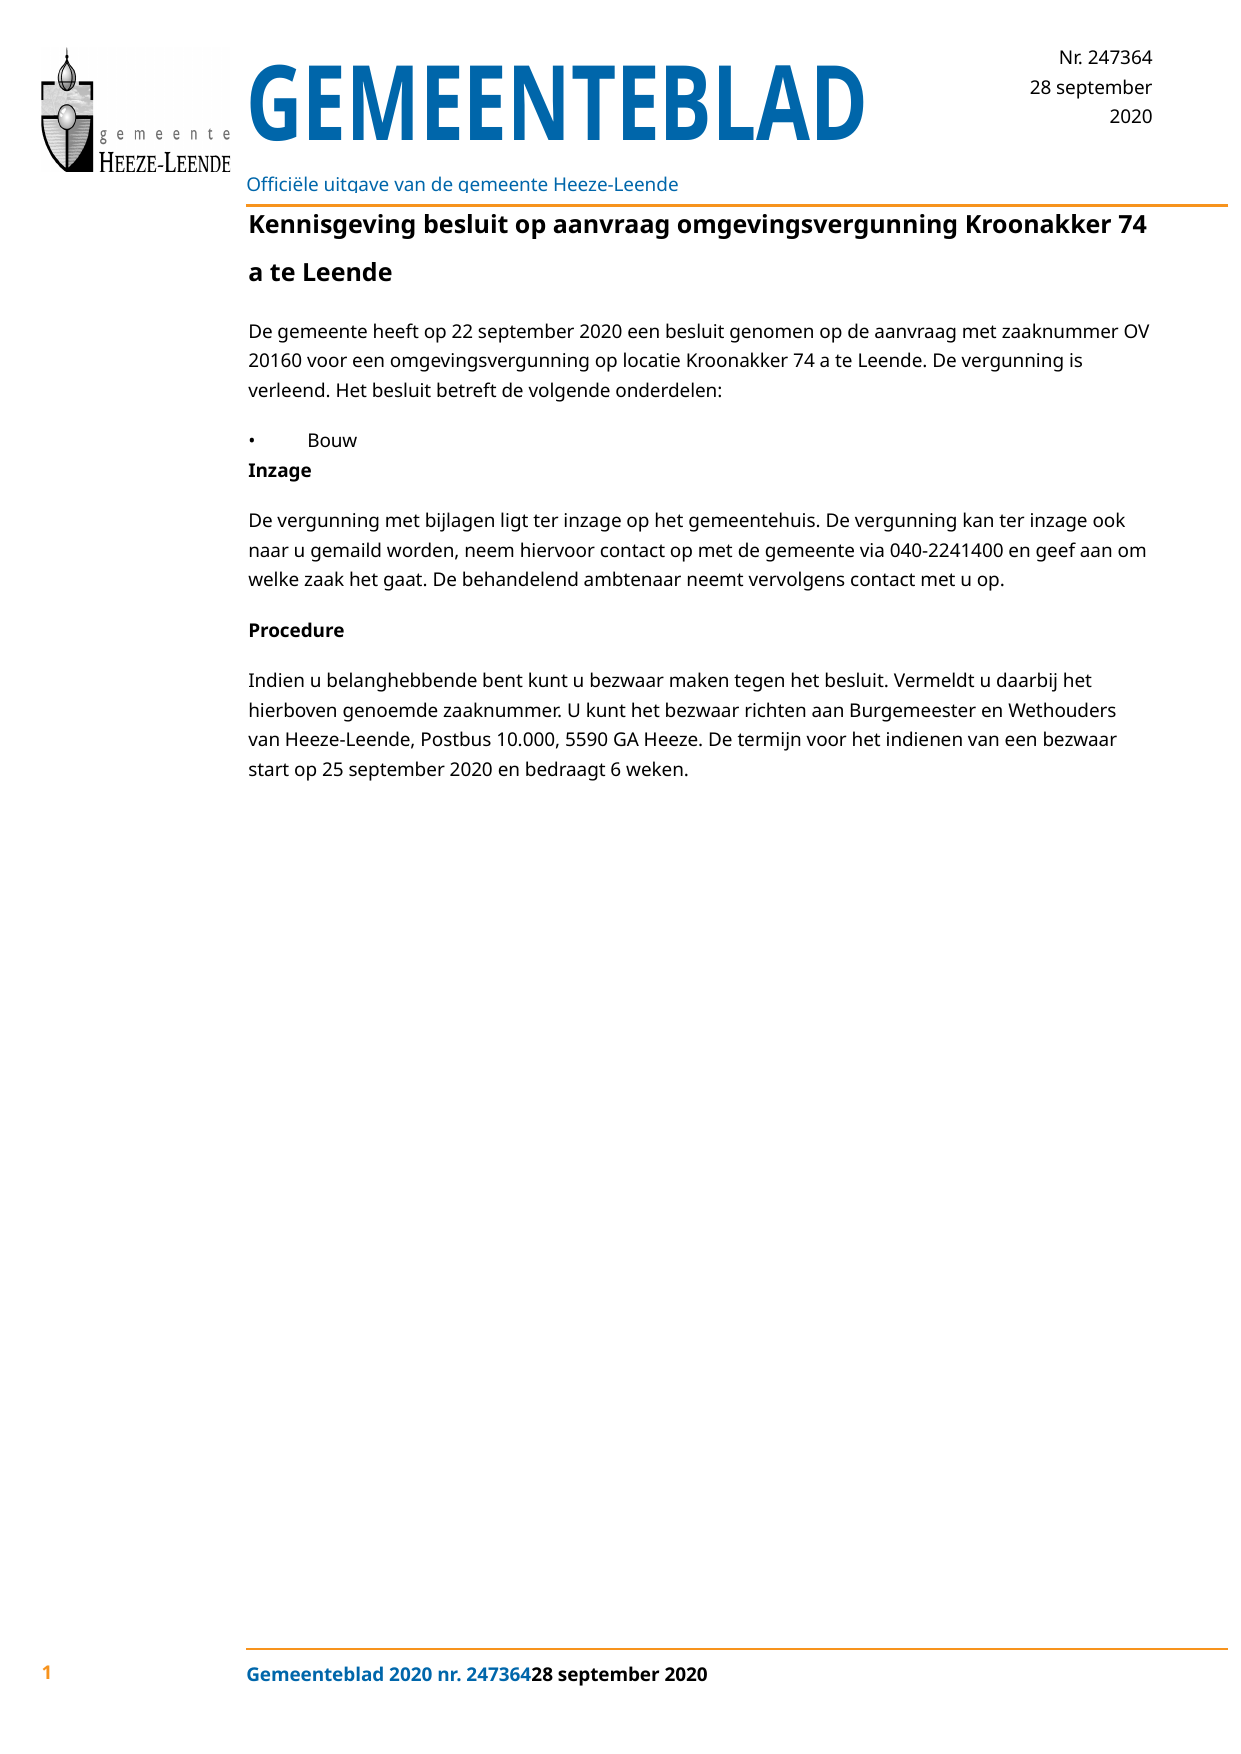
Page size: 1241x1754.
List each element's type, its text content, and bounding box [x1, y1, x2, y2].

text Inzage [248, 457, 1152, 483]
text Indien u belanghebbende bent kunt u bezwaar maken tegen het besluit. Vermeldt u daarbij het hierboven genoemde zaaknummer. U kunt het bezwaar richten aan Burgemeester en Wethouders van Heeze-Leende, Postbus 10.000, 5590 GA Heeze. De termijn voor het indienen van een bezwaar start op 25 september 2020 en bedraagt 6 weken. [248, 667, 1152, 782]
text De vergunning met bijlagen ligt ter inzage op het gemeentehuis. De vergunning kan ter inzage ook naar u gemaild worden, neem hiervoor contact op met de gemeente via 040-2241400 en geef aan om welke zaak het gaat. De behandelend ambtenaar neemt vervolgens contact met u op. [248, 507, 1152, 592]
text Procedure [248, 617, 1152, 643]
text De gemeente heeft op 22 september 2020 een besluit genomen op de aanvraag met zaaknummer OV 20160 voor een omgevingsvergunning op locatie Kroonakker 74 a te Leende. De vergunning is verleend. Het besluit betreft de volgende onderdelen: [248, 318, 1152, 403]
text Kennisgeving besluit op aanvraag omgevingsvergunning Kroonakker 74 a te Leende [248, 207, 1152, 288]
list Bouw [248, 427, 1152, 453]
picture [41, 47, 231, 172]
